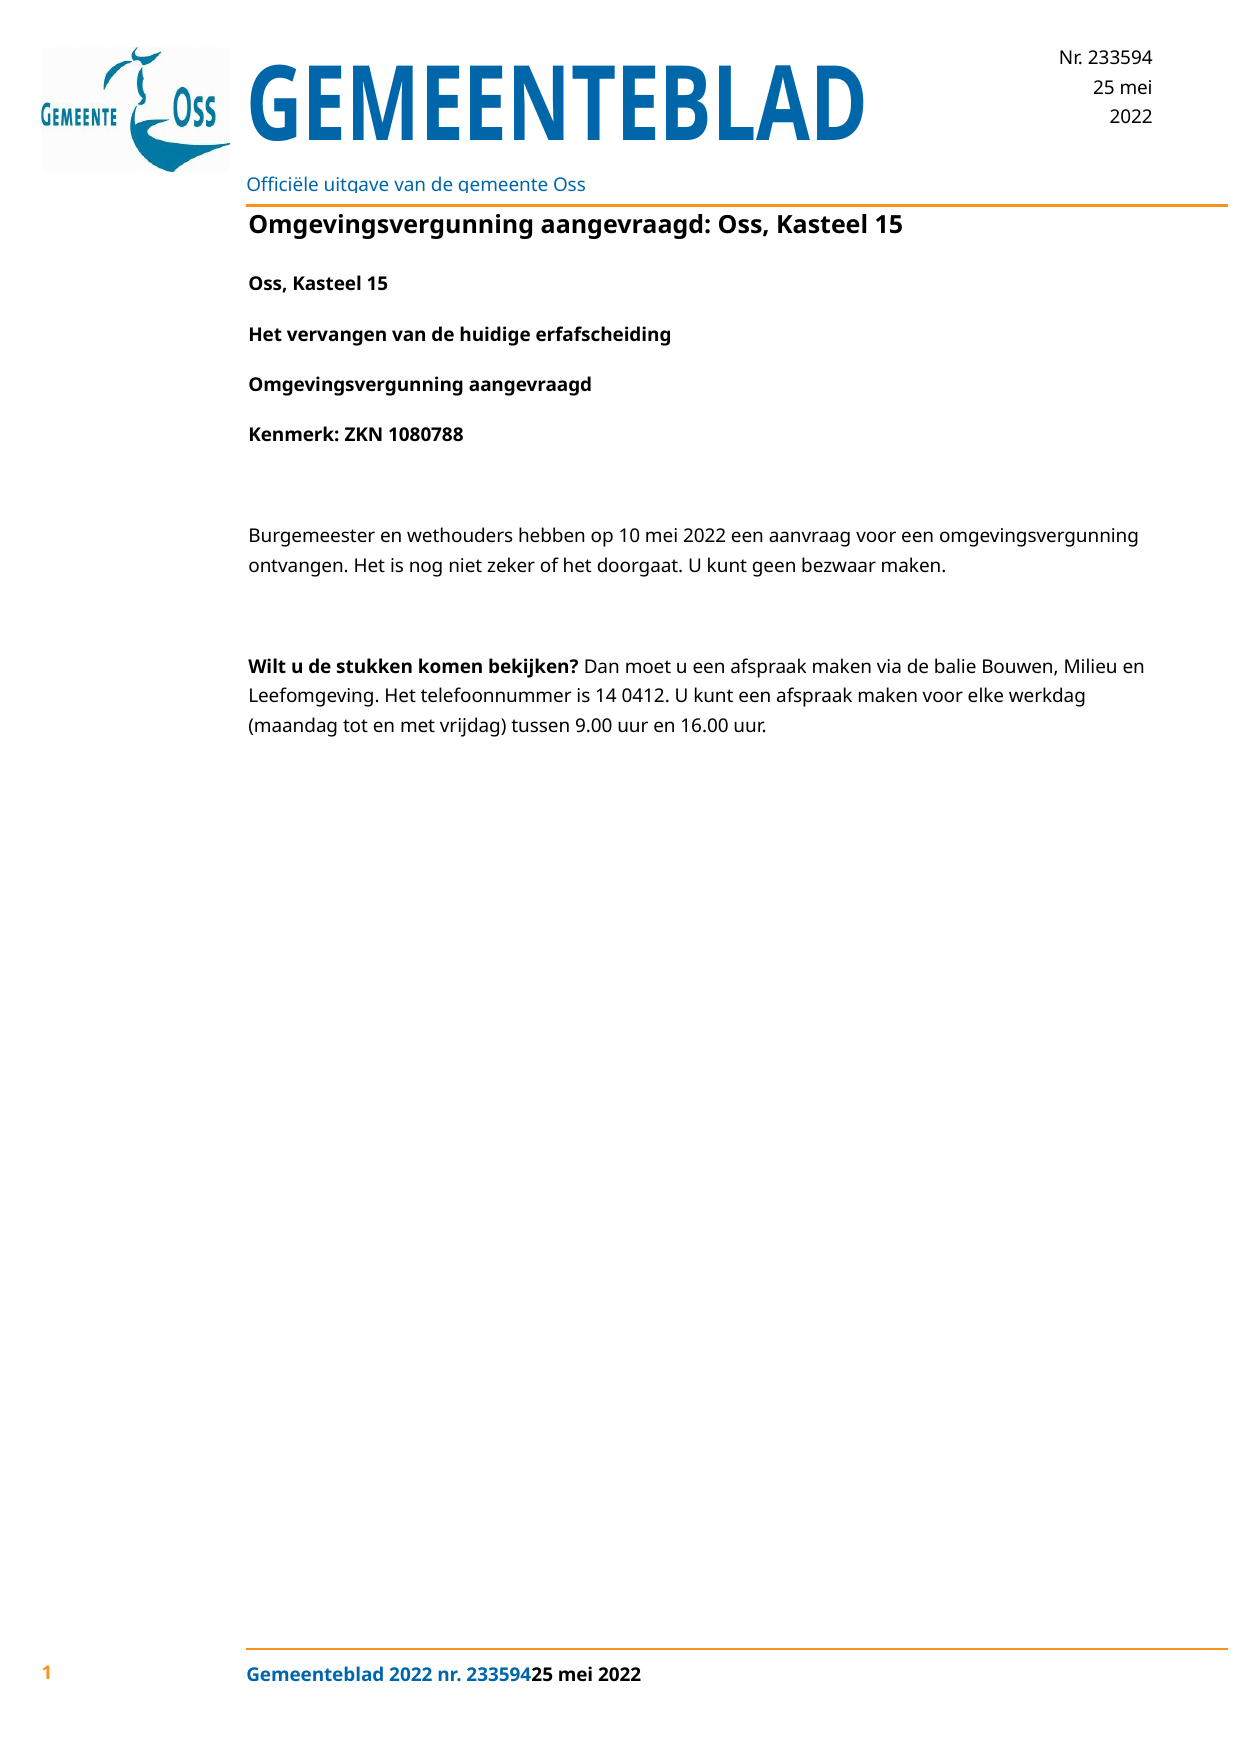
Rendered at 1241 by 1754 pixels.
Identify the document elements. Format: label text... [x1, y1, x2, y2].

picture [41, 47, 231, 172]
text Burgemeester en wethouders hebben op 10 mei 2022 een aanvraag voor een omgevingsvergunning ontvangen. Het is nog niet zeker of het doorgaat. U kunt geen bezwaar maken. [248, 522, 1152, 578]
text Omgevingsvergunning aangevraagd: Oss, Kasteel 15 [248, 207, 1152, 241]
text Oss, Kasteel 15 [248, 270, 1152, 296]
text Omgevingsvergunning aangevraagd [248, 371, 1152, 397]
text Het vervangen van de huidige erfafscheiding [248, 321, 1152, 346]
text Wilt u de stukken komen bekijken? Dan moet u een afspraak maken via de balie Bouwen, Milieu en Leefomgeving. Het telefoonnummer is 14 0412. U kunt een afspraak maken voor elke werkdag (maandag tot en met vrijdag) tussen 9.00 uur en 16.00 uur. [248, 653, 1152, 738]
text Kenmerk: ZKN 1080788 [248, 422, 1152, 447]
